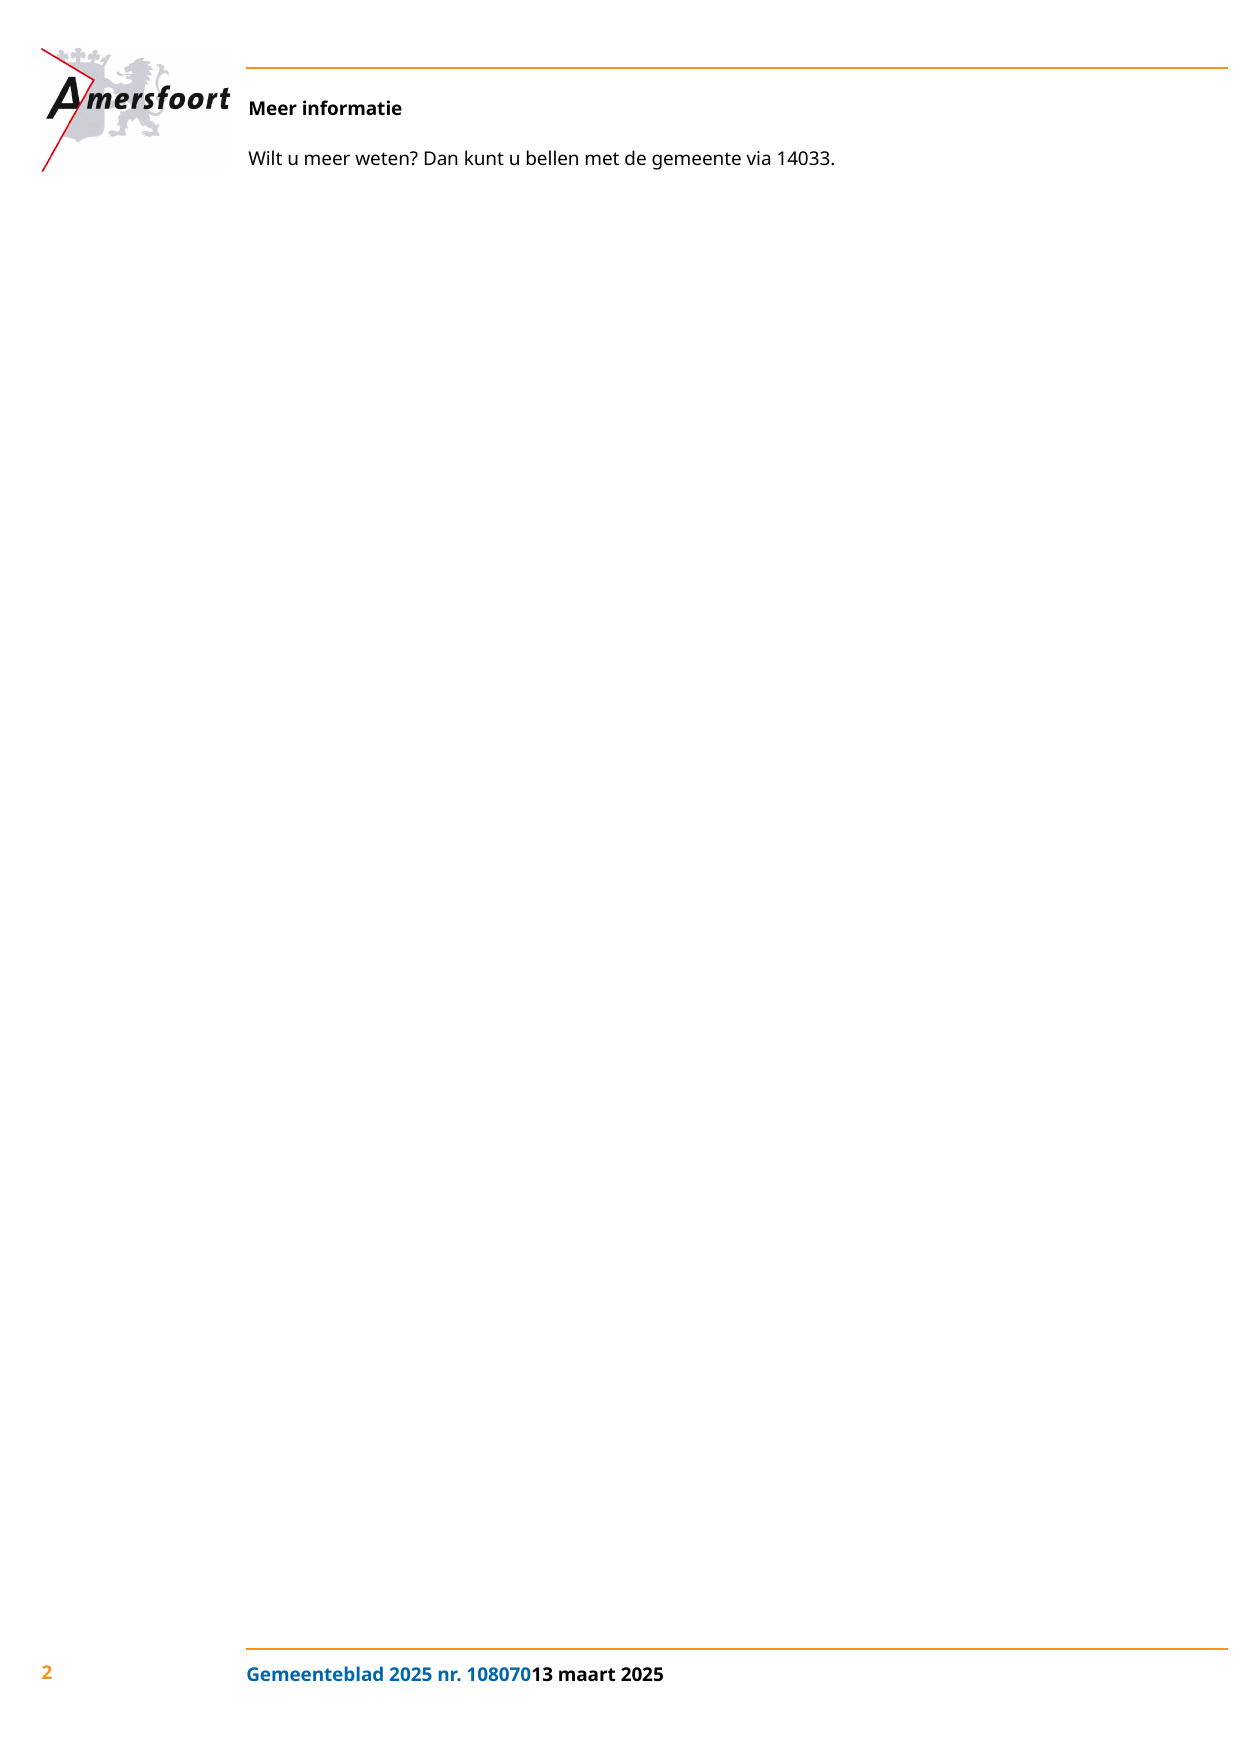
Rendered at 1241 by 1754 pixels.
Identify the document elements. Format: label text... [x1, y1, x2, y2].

picture [41, 47, 231, 172]
text Meer informatie [248, 95, 1152, 121]
text Wilt u meer weten? Dan kunt u bellen met de gemeente via 14033. [248, 145, 1152, 171]
